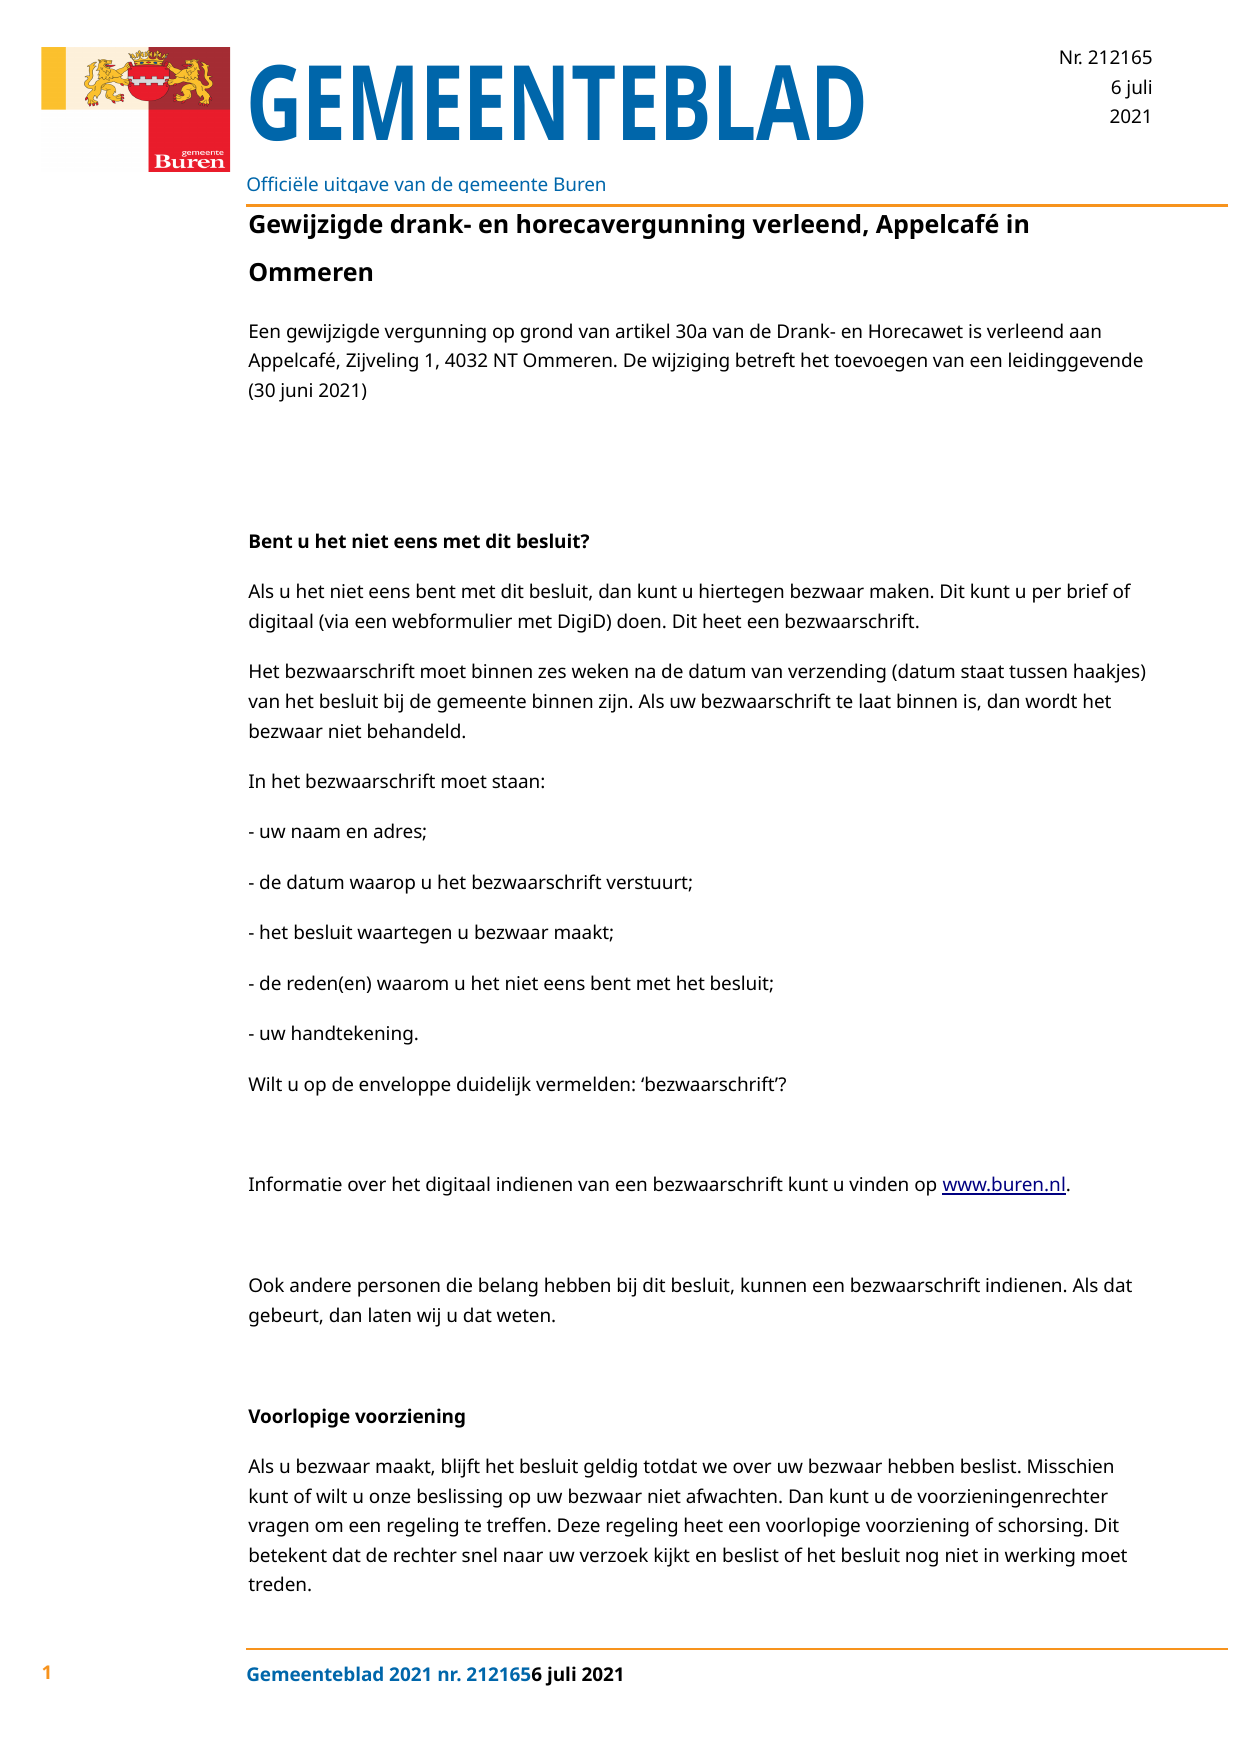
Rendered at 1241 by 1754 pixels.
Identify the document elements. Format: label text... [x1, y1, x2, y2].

text Gewijzigde drank- en horecavergunning verleend, Appelcafé in Ommeren [248, 207, 1152, 288]
text Wilt u op de enveloppe duidelijk vermelden: ‘bezwaarschrift’? [248, 1071, 1152, 1097]
text In het bezwaarschrift moet staan: [248, 768, 1152, 794]
text Als u het niet eens bent met dit besluit, dan kunt u hiertegen bezwaar maken. Dit kunt u per brief of digitaal (via een webformulier met DigiD) doen. Dit heet een bezwaarschrift. [248, 579, 1152, 634]
text - de datum waarop u het bezwaarschrift verstuurt; [248, 869, 1152, 895]
text - uw naam en adres; [248, 819, 1152, 844]
text - uw handtekening. [248, 1020, 1152, 1046]
text - het besluit waartegen u bezwaar maakt; [248, 919, 1152, 945]
picture [41, 47, 231, 172]
text Het bezwaarschrift moet binnen zes weken na de datum van verzending (datum staat tussen haakjes) van het besluit bij de gemeente binnen zijn. Als uw bezwaarschrift te laat binnen is, dan wordt het bezwaar niet behandeld. [248, 659, 1152, 744]
text - de reden(en) waarom u het niet eens bent met het besluit; [248, 970, 1152, 996]
text Bent u het niet eens met dit besluit? [248, 528, 1152, 554]
text Voorlopige voorziening [248, 1403, 1152, 1429]
text Een gewijzigde vergunning op grond van artikel 30a van de Drank- en Horecawet is verleend aan Appelcafé, Zijveling 1, 4032 NT Ommeren. De wijziging betreft het toevoegen van een leidinggevende (30 juni 2021) [248, 318, 1152, 403]
text Informatie over het digitaal indienen van een bezwaarschrift kunt u vinden op www.buren.nl. [248, 1172, 1152, 1197]
text Ook andere personen die belang hebben bij dit besluit, kunnen een bezwaarschrift indienen. Als dat gebeurt, dan laten wij u dat weten. [248, 1272, 1152, 1328]
text Als u bezwaar maakt, blijft het besluit geldig totdat we over uw bezwaar hebben beslist. Misschien kunt of wilt u onze beslissing op uw bezwaar niet afwachten. Dan kunt u de voorzieningenrechter vragen om een regeling te treffen. Deze regeling heet een voorlopige voorziening of schorsing. Dit betekent dat de rechter snel naar uw verzoek kijkt en beslist of het besluit nog niet in werking moet treden. [248, 1453, 1152, 1597]
